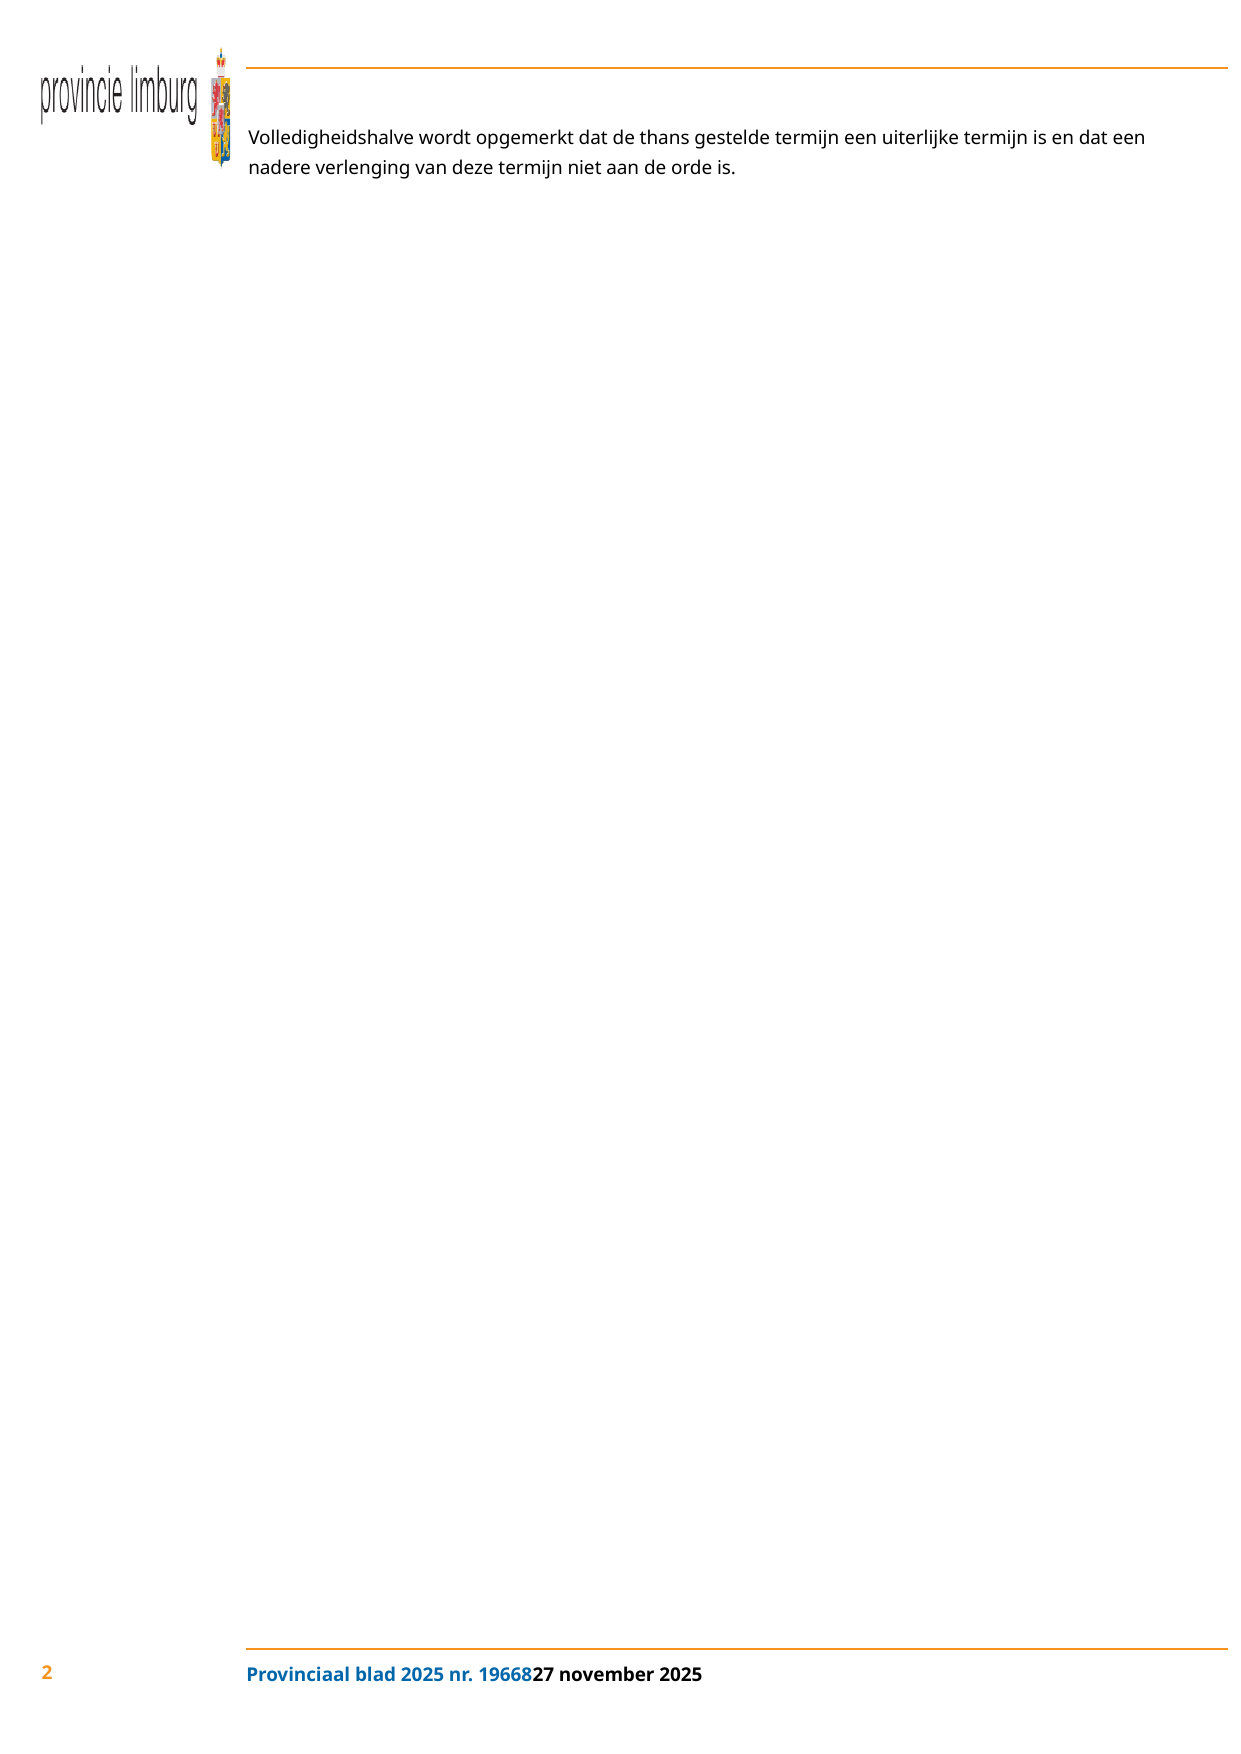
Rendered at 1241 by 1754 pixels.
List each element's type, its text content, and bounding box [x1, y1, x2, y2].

picture [41, 47, 231, 172]
text Volledigheidshalve wordt opgemerkt dat de thans gestelde termijn een uiterlijke termijn is en dat een nadere verlenging van deze termijn niet aan de orde is. [248, 124, 1152, 180]
